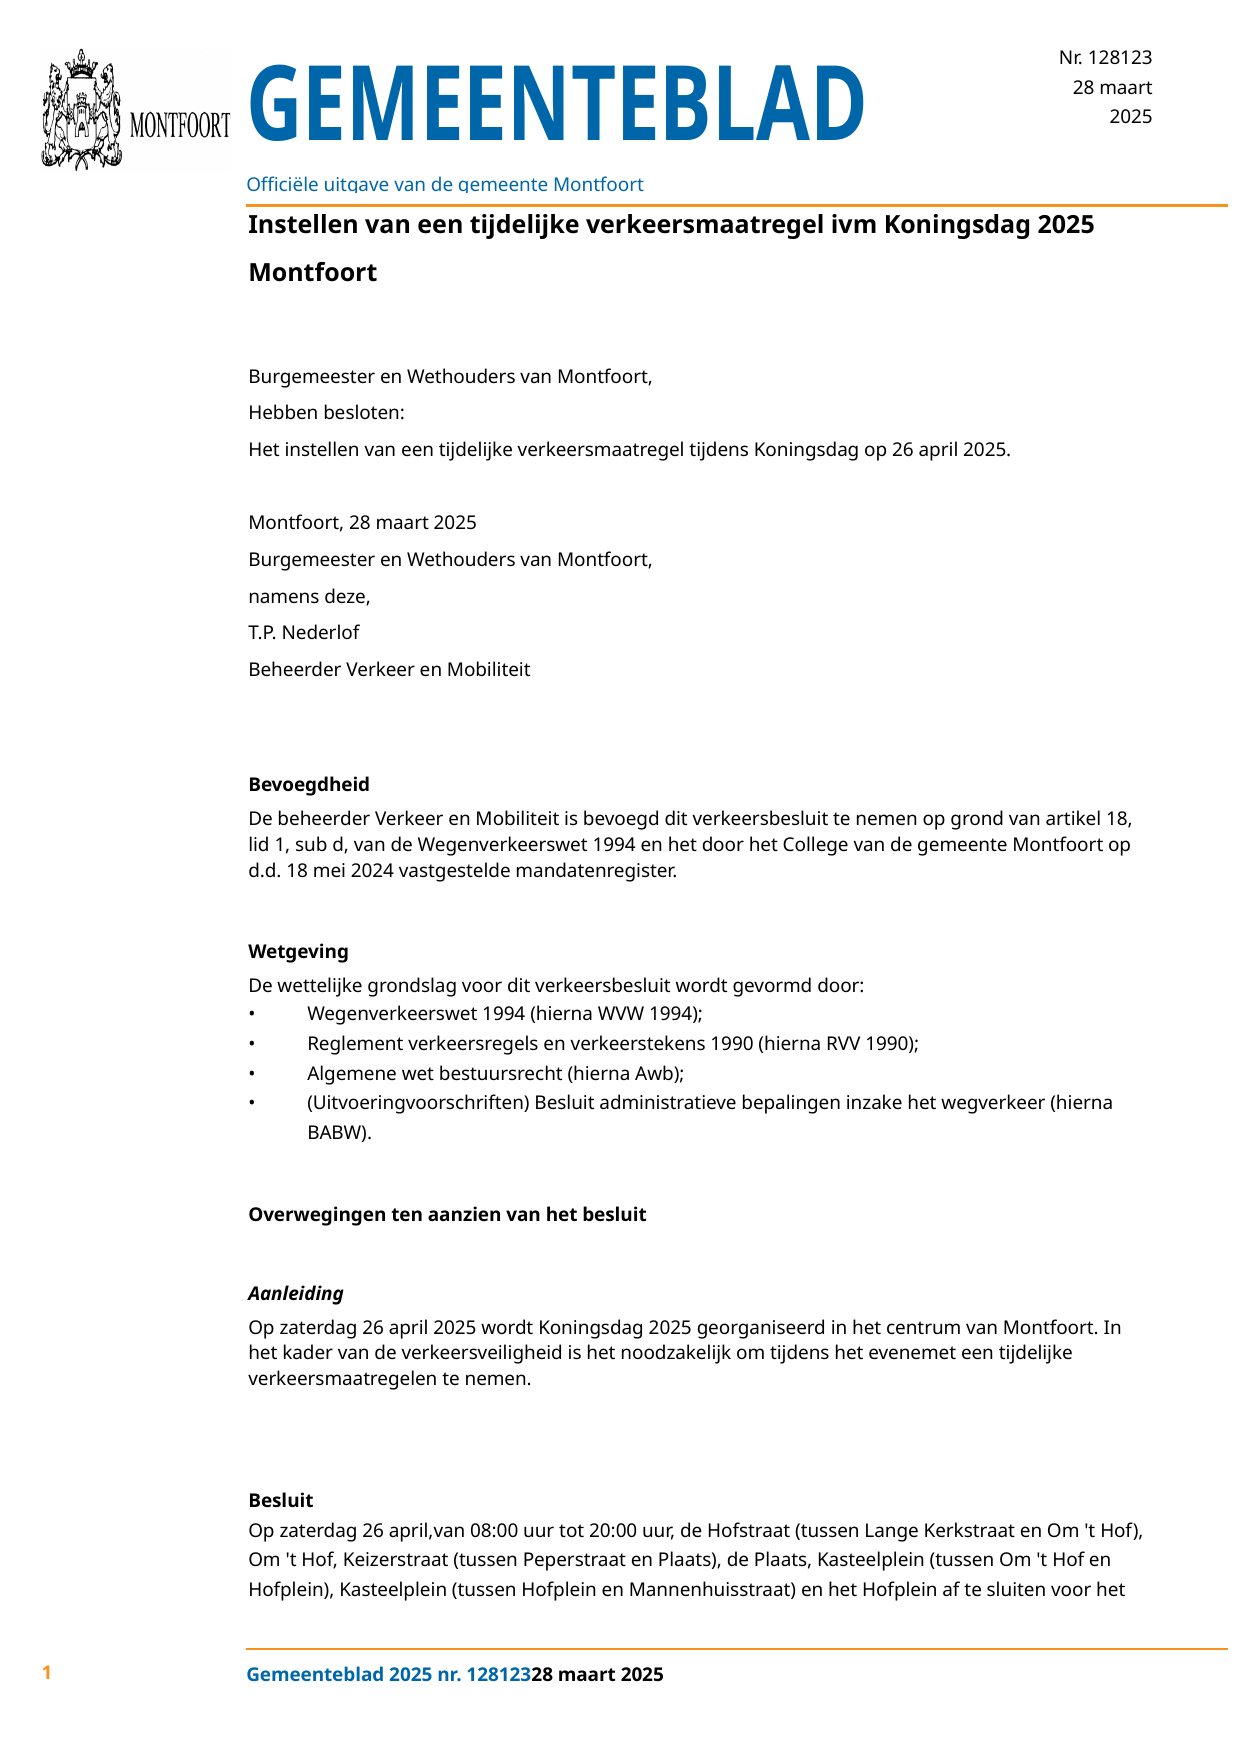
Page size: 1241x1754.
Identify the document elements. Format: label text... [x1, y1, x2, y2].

text Instellen van een tijdelijke verkeersmaatregel ivm Koningsdag 2025 Montfoort [248, 207, 1152, 288]
text T.P. Nederlof [248, 619, 1152, 645]
text Beheerder Verkeer en Mobiliteit [248, 656, 1152, 682]
picture [41, 47, 231, 172]
text Burgemeester en Wethouders van Montfoort, [248, 363, 1152, 389]
text Besluit [248, 1487, 1152, 1513]
text Het instellen van een tijdelijke verkeersmaatregel tijdens Koningsdag op 26 april 2025. [248, 436, 1152, 462]
text Overwegingen ten aanzien van het besluit [248, 1201, 1152, 1227]
text Bevoegdheid [248, 771, 1152, 797]
text Aanleiding [248, 1280, 1152, 1306]
list Algemene wet bestuursrecht (hierna Awb); [248, 1060, 1152, 1085]
text Montfoort, 28 maart 2025 [248, 509, 1152, 535]
text Hebben besloten: [248, 399, 1152, 425]
text Op zaterdag 26 april 2025 wordt Koningsdag 2025 georganiseerd in het centrum van Montfoort. In het kader van de verkeersveiligheid is het noodzakelijk om tijdens het evenemet een tijdelijke verkeersmaatregelen te nemen. [248, 1314, 1152, 1391]
text Wetgeving [248, 938, 1152, 964]
text De beheerder Verkeer en Mobiliteit is bevoegd dit verkeersbesluit te nemen op grond van artikel 18, lid 1, sub d, van de Wegenverkeerswet 1994 en het door het College van de gemeente Montfoort op d.d. 18 mei 2024 vastgestelde mandatenregister. [248, 806, 1152, 883]
text De wettelijke grondslag voor dit verkeersbesluit wordt gevormd door: [248, 972, 1152, 998]
list Wegenverkeerswet 1994 (hierna WVW 1994); [248, 1001, 1152, 1026]
text namens deze, [248, 583, 1152, 609]
text Op zaterdag 26 april,van 08:00 uur tot 20:00 uur, de Hofstraat (tussen Lange Kerkstraat en Om 't Hof), Om 't Hof, Keizerstraat (tussen Peperstraat en Plaats), de Plaats, Kasteelplein (tussen Om 't Hof en Hofplein), Kasteelplein (tussen Hofplein en Mannenhuisstraat) en het Hofplein af te sluiten voor het [248, 1517, 1152, 1602]
list (Uitvoeringvoorschriften) Besluit administratieve bepalingen inzake het wegverkeer (hierna BABW). [248, 1089, 1152, 1144]
text Burgemeester en Wethouders van Montfoort, [248, 546, 1152, 572]
list Reglement verkeersregels en verkeerstekens 1990 (hierna RVV 1990); [248, 1030, 1152, 1056]
